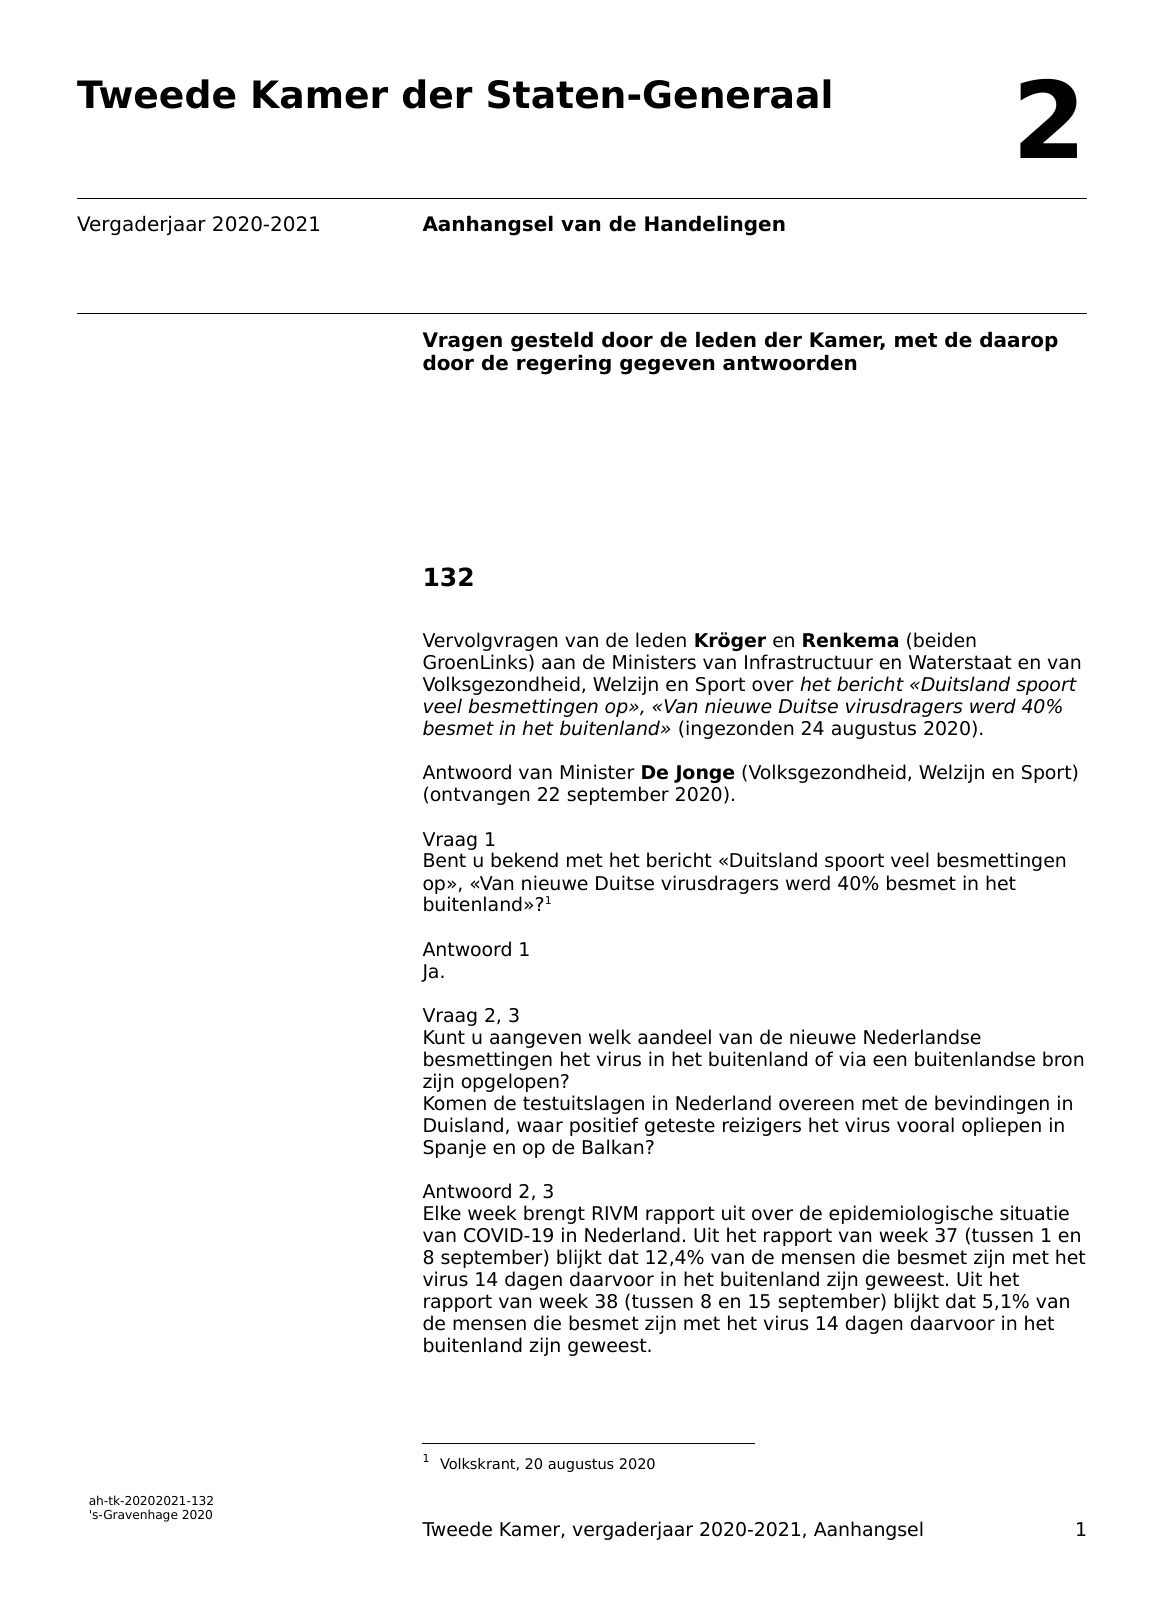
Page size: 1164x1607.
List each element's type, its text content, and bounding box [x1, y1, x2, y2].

text Antwoord 1 [422, 938, 1087, 961]
text 's-Gravenhage 2020 [88, 1508, 323, 1522]
text Antwoord van Minister De Jonge (Volksgezondheid, Welzijn en Sport) (ontvangen 22 september 2020). [422, 762, 1087, 806]
text ah-tk-20202021-132 [88, 1494, 323, 1508]
text Vervolgvragen van de leden Kröger en Renkema (beiden GroenLinks) aan de Ministers van Infrastructuur en Waterstaat en van Volksgezondheid, Welzijn en Sport over het bericht «Duitsland spoort veel besmettingen op», «Van nieuwe Duitse virusdragers werd 40% besmet in het buitenland» (ingezonden 24 augustus 2020). [422, 630, 1087, 740]
table_cell Aanhangsel van de Handelingen [422, 199, 1087, 313]
text Elke week brengt RIVM rapport uit over de epidemiologische situatie van COVID-19 in Nederland. Uit het rapport van week 37 (tussen 1 en 8 september) blijkt dat 12,4% van de mensen die besmet zijn met het virus 14 dagen daarvoor in het buitenland zijn geweest. Uit het rapport van week 38 (tussen 8 en 15 september) blijkt dat 5,1% van de mensen die besmet zijn met het virus 14 dagen daarvoor in het buitenland zijn geweest. [422, 1203, 1087, 1357]
text Vraag 1 [422, 828, 1087, 850]
table_header 2 [886, 59, 1087, 198]
text Vraag 2, 3 [422, 1005, 1087, 1027]
table_header Tweede Kamer der Staten-Generaal [77, 59, 886, 198]
table_cell [77, 314, 422, 375]
text Kunt u aangeven welk aandeel van de nieuwe Nederlandse besmettingen het virus in het buitenland of via een buitenlandse bron zijn opgelopen? [422, 1027, 1087, 1093]
table_cell Vergaderjaar 2020-2021 [77, 199, 422, 313]
table_cell Vragen gesteld door de leden der Kamer, met de daarop door de regering gegeven antwoorden [422, 314, 1087, 375]
text Komen de testuitslagen in Nederland overeen met de bevindingen in Duisland, waar positief geteste reizigers het virus vooral opliepen in Spanje en op de Balkan? [422, 1093, 1087, 1158]
text Volkskrant, 20 augustus 2020 [422, 1452, 1087, 1474]
text Antwoord 2, 3 [422, 1181, 1087, 1203]
text Bent u bekend met het bericht «Duitsland spoort veel besmettingen op», «Van nieuwe Duitse virusdragers werd 40% besmet in het buitenland»? [422, 850, 1087, 916]
text Ja. [422, 961, 1087, 982]
text 132 [422, 563, 1087, 592]
